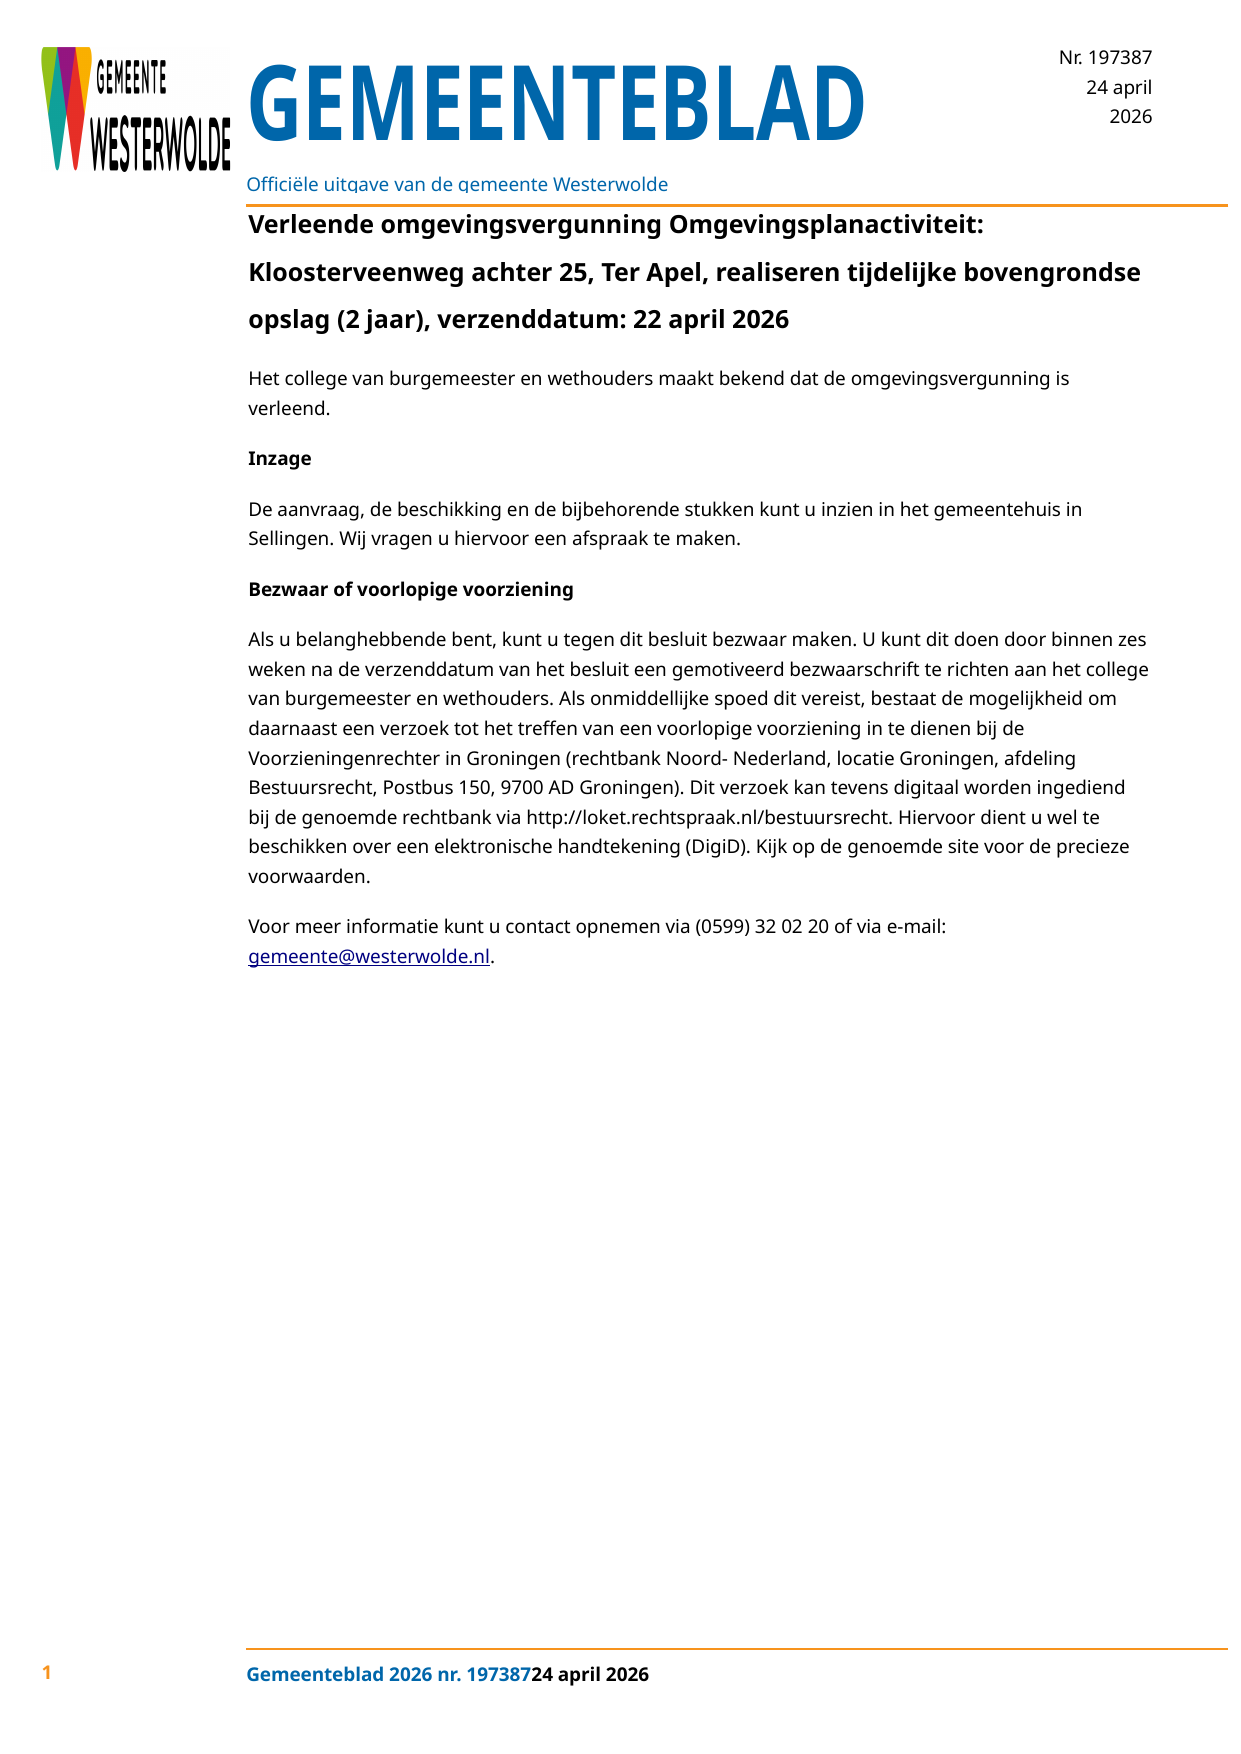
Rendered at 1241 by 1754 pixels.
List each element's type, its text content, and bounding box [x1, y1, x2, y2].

text Als u belanghebbende bent, kunt u tegen dit besluit bezwaar maken. U kunt dit doen door binnen zes weken na de verzenddatum van het besluit een gemotiveerd bezwaarschrift te richten aan het college van burgemeester en wethouders. Als onmiddellijke spoed dit vereist, bestaat de mogelijkheid om daarnaast een verzoek tot het treffen van een voorlopige voorziening in te dienen bij de Voorzieningenrechter in Groningen (rechtbank Noord- Nederland, locatie Groningen, afdeling Bestuursrecht, Postbus 150, 9700 AD Groningen). Dit verzoek kan tevens digitaal worden ingediend bij de genoemde rechtbank via http://loket.rechtspraak.nl/bestuursrecht. Hiervoor dient u wel te beschikken over een elektronische handtekening (DigiD). Kijk op de genoemde site voor de precieze voorwaarden. [248, 626, 1152, 889]
text Voor meer informatie kunt u contact opnemen via (0599) 32 02 20 of via e-mail: gemeente@westerwolde.nl. [248, 913, 1152, 969]
picture [41, 47, 231, 172]
text Verleende omgevingsvergunning Omgevingsplanactiviteit: Kloosterveenweg achter 25, Ter Apel, realiseren tijdelijke bovengrondse opslag (2 jaar), verzenddatum: 22 april 2026 [248, 207, 1152, 336]
text Het college van burgemeester en wethouders maakt bekend dat de omgevingsvergunning is verleend. [248, 366, 1152, 421]
text De aanvraag, de beschikking en de bijbehorende stukken kunt u inzien in het gemeentehuis in Sellingen. Wij vragen u hiervoor een afspraak te maken. [248, 496, 1152, 551]
text Bezwaar of voorlopige voorziening [248, 576, 1152, 602]
text Inzage [248, 446, 1152, 471]
